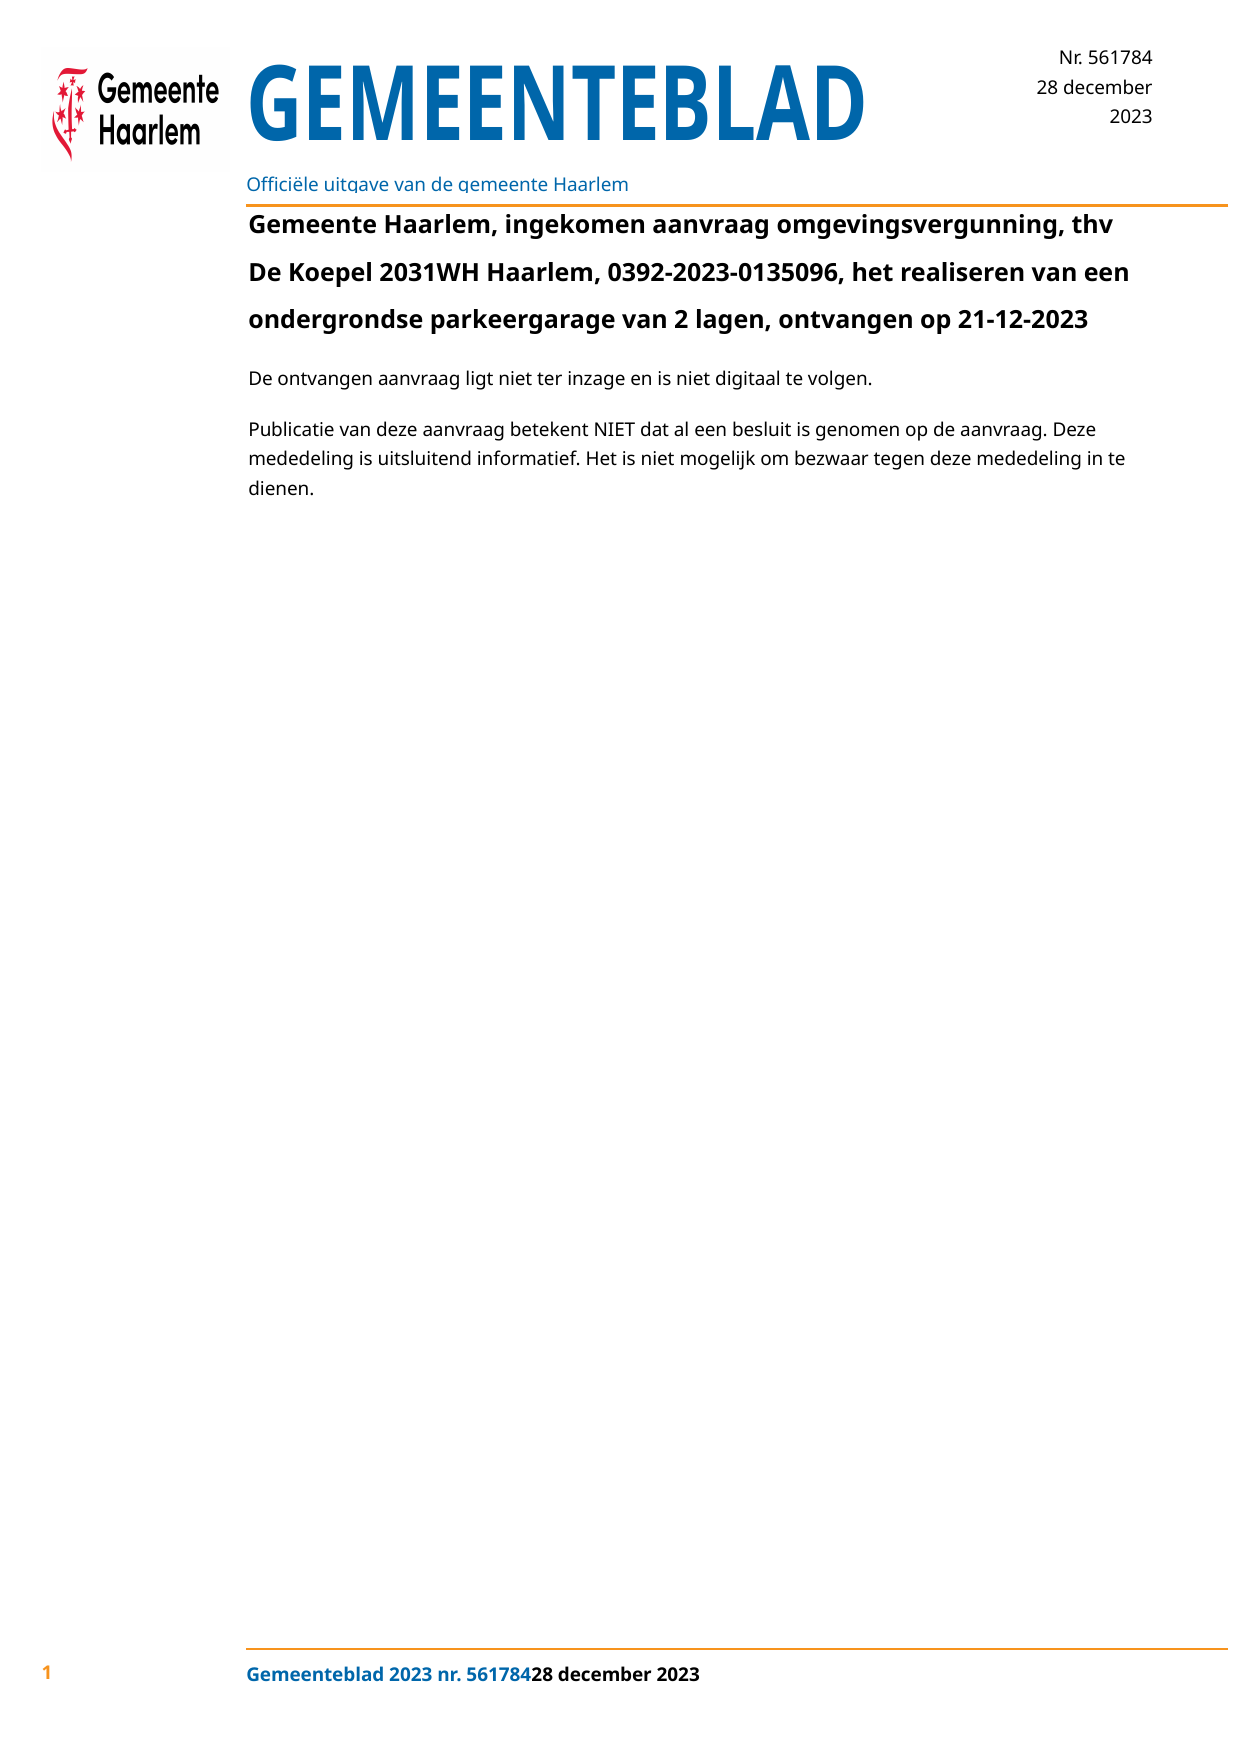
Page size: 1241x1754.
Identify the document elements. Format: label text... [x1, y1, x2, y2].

picture [41, 47, 231, 172]
text De ontvangen aanvraag ligt niet ter inzage en is niet digitaal te volgen. [248, 366, 1152, 391]
text Gemeente Haarlem, ingekomen aanvraag omgevingsvergunning, thv De Koepel 2031WH Haarlem, 0392-2023-0135096, het realiseren van een ondergrondse parkeergarage van 2 lagen, ontvangen op 21-12-2023 [248, 207, 1152, 336]
text Publicatie van deze aanvraag betekent NIET dat al een besluit is genomen op de aanvraag. Deze mededeling is uitsluitend informatief. Het is niet mogelijk om bezwaar tegen deze mededeling in te dienen. [248, 416, 1152, 501]
